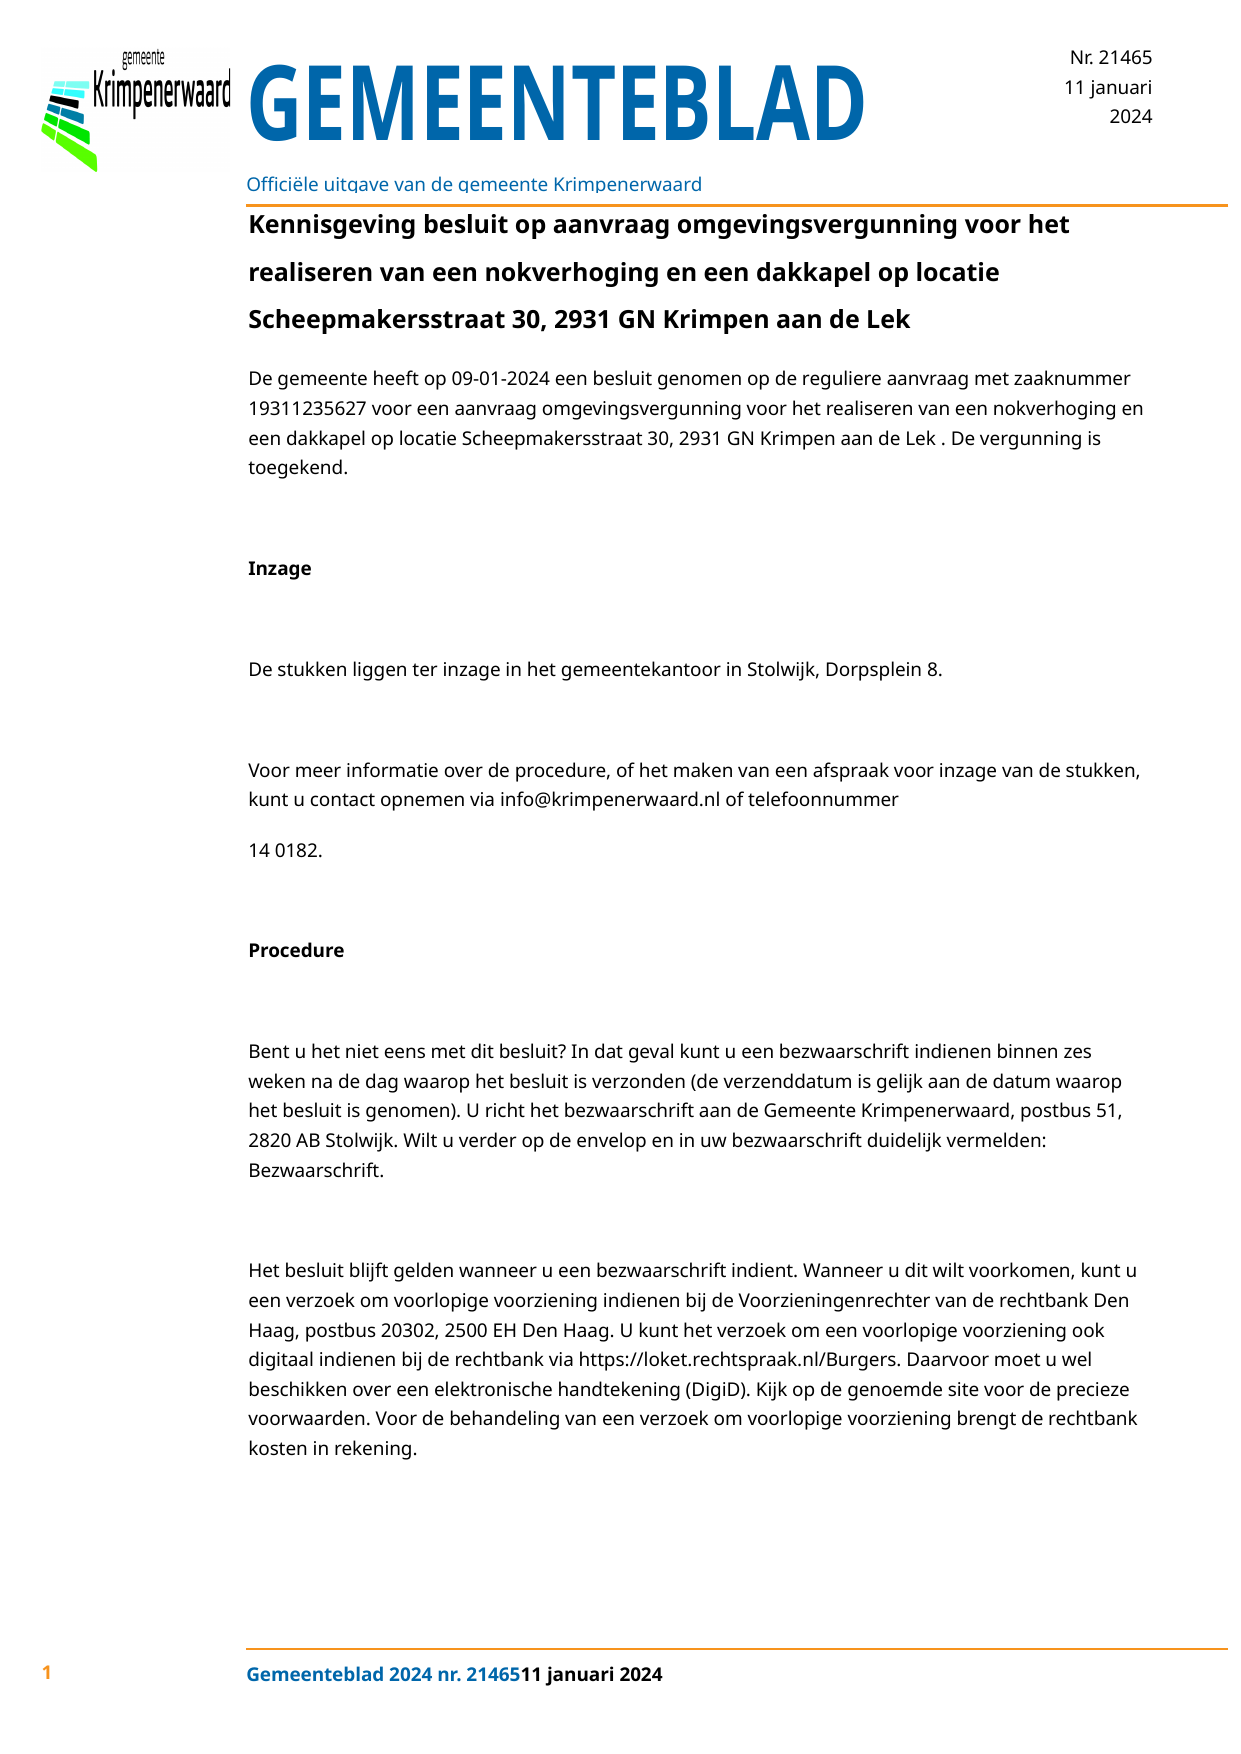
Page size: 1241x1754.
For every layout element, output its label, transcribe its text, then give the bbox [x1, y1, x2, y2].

text 14 0182. [248, 837, 1152, 862]
text Procedure [248, 938, 1152, 963]
picture [41, 47, 231, 172]
text Kennisgeving besluit op aanvraag omgevingsvergunning voor het realiseren van een nokverhoging en een dakkapel op locatie Scheepmakersstraat 30, 2931 GN Krimpen aan de Lek [248, 207, 1152, 336]
text Voor meer informatie over de procedure, of het maken van een afspraak voor inzage van de stukken, kunt u contact opnemen via info@krimpenerwaard.nl of telefoonnummer [248, 757, 1152, 812]
text De stukken liggen ter inzage in het gemeentekantoor in Stolwijk, Dorpsplein 8. [248, 656, 1152, 682]
text Het besluit blijft gelden wanneer u een bezwaarschrift indient. Wanneer u dit wilt voorkomen, kunt u een verzoek om voorlopige voorziening indienen bij de Voorzieningenrechter van de rechtbank Den Haag, postbus 20302, 2500 EH Den Haag. U kunt het verzoek om een voorlopige voorziening ook digitaal indienen bij de rechtbank via https://loket.rechtspraak.nl/Burgers. Daarvoor moet u wel beschikken over een elektronische handtekening (DigiD). Kijk op de genoemde site voor de precieze voorwaarden. Voor de behandeling van een verzoek om voorlopige voorziening brengt de rechtbank kosten in rekening. [248, 1258, 1152, 1461]
text De gemeente heeft op 09-01-2024 een besluit genomen op de reguliere aanvraag met zaaknummer 19311235627 voor een aanvraag omgevingsvergunning voor het realiseren van een nokverhoging en een dakkapel op locatie Scheepmakersstraat 30, 2931 GN Krimpen aan de Lek . De vergunning is toegekend. [248, 366, 1152, 480]
text Inzage [248, 555, 1152, 581]
text Bent u het niet eens met dit besluit? In dat geval kunt u een bezwaarschrift indienen binnen zes weken na de dag waarop het besluit is verzonden (de verzenddatum is gelijk aan de datum waarop het besluit is genomen). U richt het bezwaarschrift aan de Gemeente Krimpenerwaard, postbus 51, 2820 AB Stolwijk. Wilt u verder op de envelop en in uw bezwaarschrift duidelijk vermelden: Bezwaarschrift. [248, 1038, 1152, 1182]
